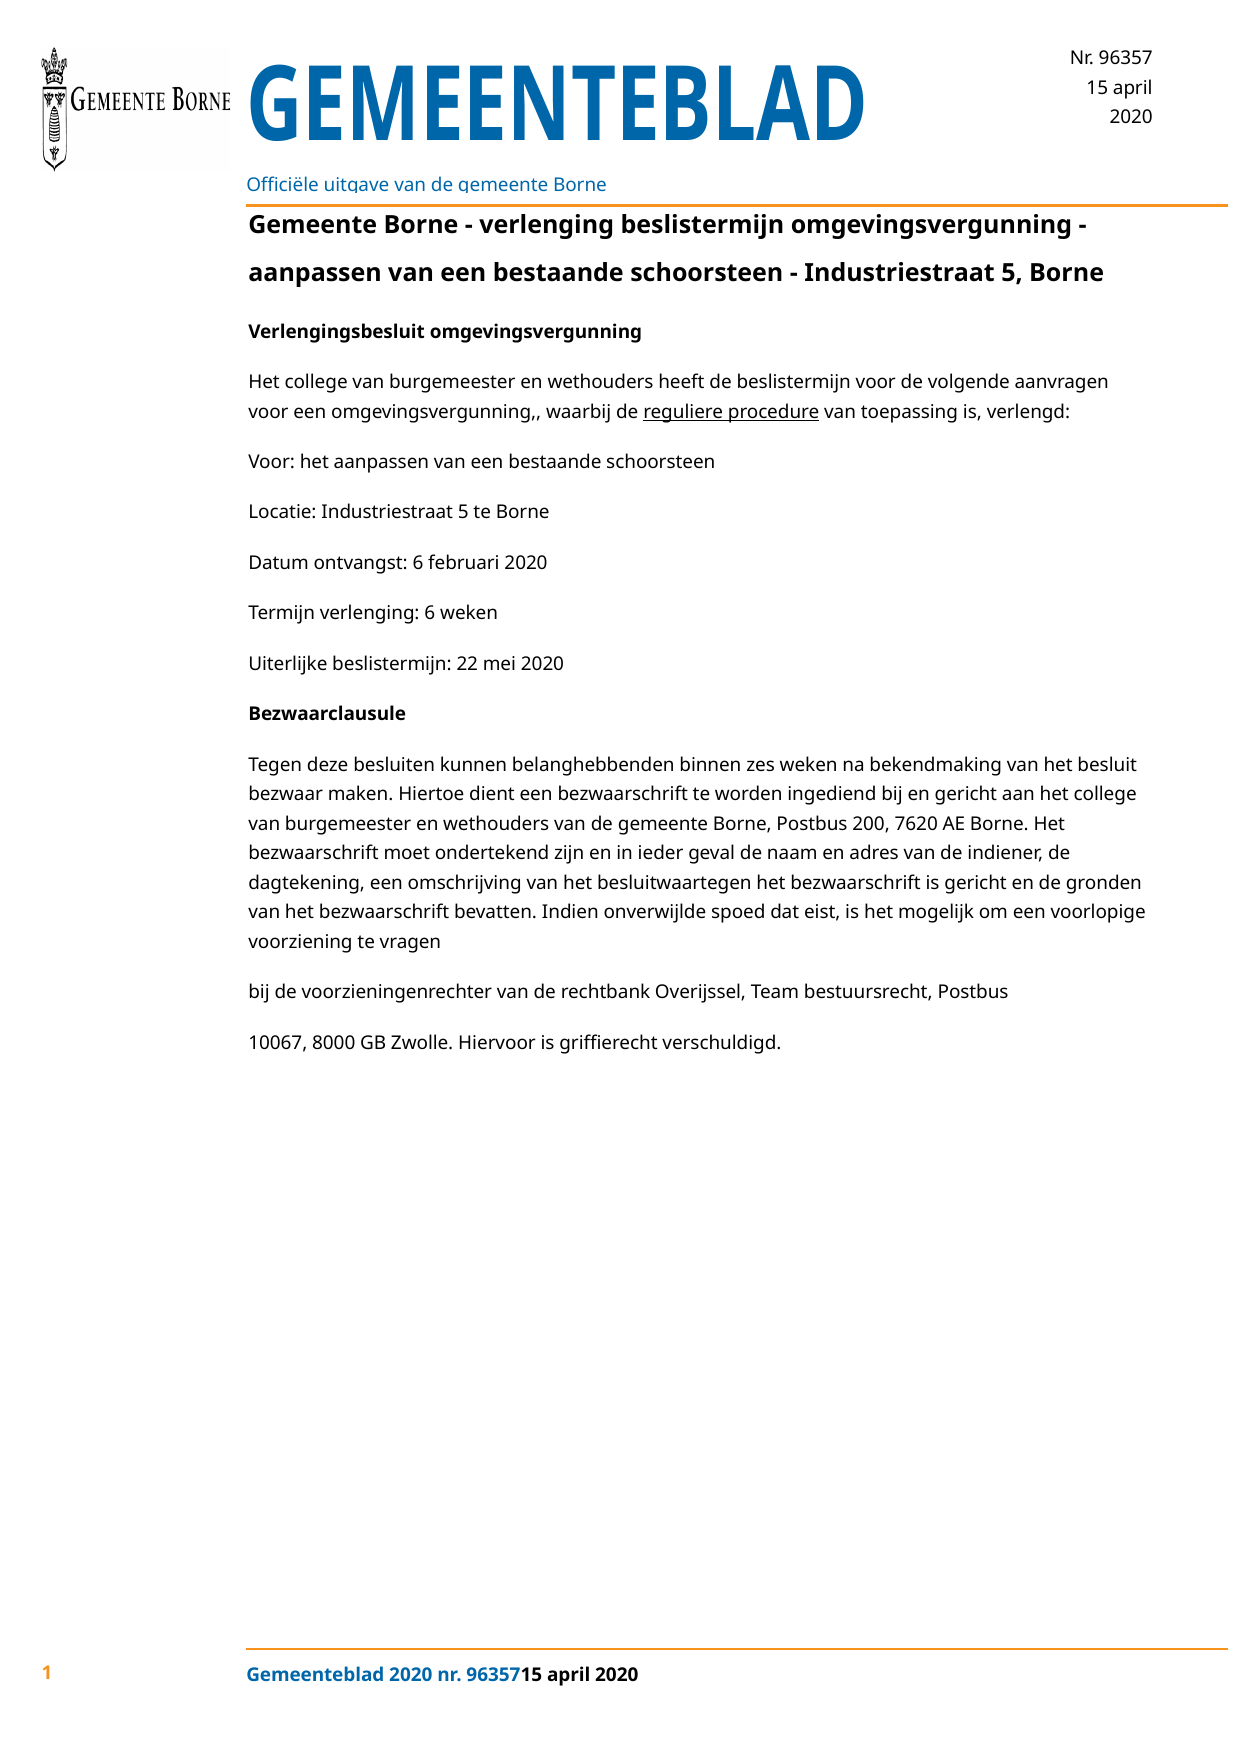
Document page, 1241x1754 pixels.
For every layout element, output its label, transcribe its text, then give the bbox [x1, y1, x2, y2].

text Voor: het aanpassen van een bestaande schoorsteen [248, 448, 1152, 474]
text Bezwaarclausule [248, 700, 1152, 726]
text Het college van burgemeester en wethouders heeft de beslistermijn voor de volgende aanvragen voor een omgevingsvergunning,, waarbij de reguliere procedure van toepassing is, verlengd: [248, 368, 1152, 424]
text Locatie: Industriestraat 5 te Borne [248, 499, 1152, 524]
text Termijn verlenging: 6 weken [248, 599, 1152, 625]
text 10067, 8000 GB Zwolle. Hiervoor is griffierecht verschuldigd. [248, 1029, 1152, 1055]
text Tegen deze besluiten kunnen belanghebbenden binnen zes weken na bekendmaking van het besluit bezwaar maken. Hiertoe dient een bezwaarschrift te worden ingediend bij en gericht aan het college van burgemeester en wethouders van de gemeente Borne, Postbus 200, 7620 AE Borne. Het bezwaarschrift moet ondertekend zijn en in ieder geval de naam en adres van de indiener, de dagtekening, een omschrijving van het besluitwaartegen het bezwaarschrift is gericht en de gronden van het bezwaarschrift bevatten. Indien onverwijlde spoed dat eist, is het mogelijk om een voorlopige voorziening te vragen [248, 751, 1152, 954]
text Verlengingsbesluit omgevingsvergunning [248, 318, 1152, 344]
text Gemeente Borne - verlenging beslistermijn omgevingsvergunning - aanpassen van een bestaande schoorsteen - Industriestraat 5, Borne [248, 207, 1152, 288]
text bij de voorzieningenrechter van de rechtbank Overijssel, Team bestuursrecht, Postbus [248, 979, 1152, 1004]
text Uiterlijke beslistermijn: 22 mei 2020 [248, 650, 1152, 676]
text Datum ontvangst: 6 februari 2020 [248, 549, 1152, 575]
picture [41, 47, 231, 172]
